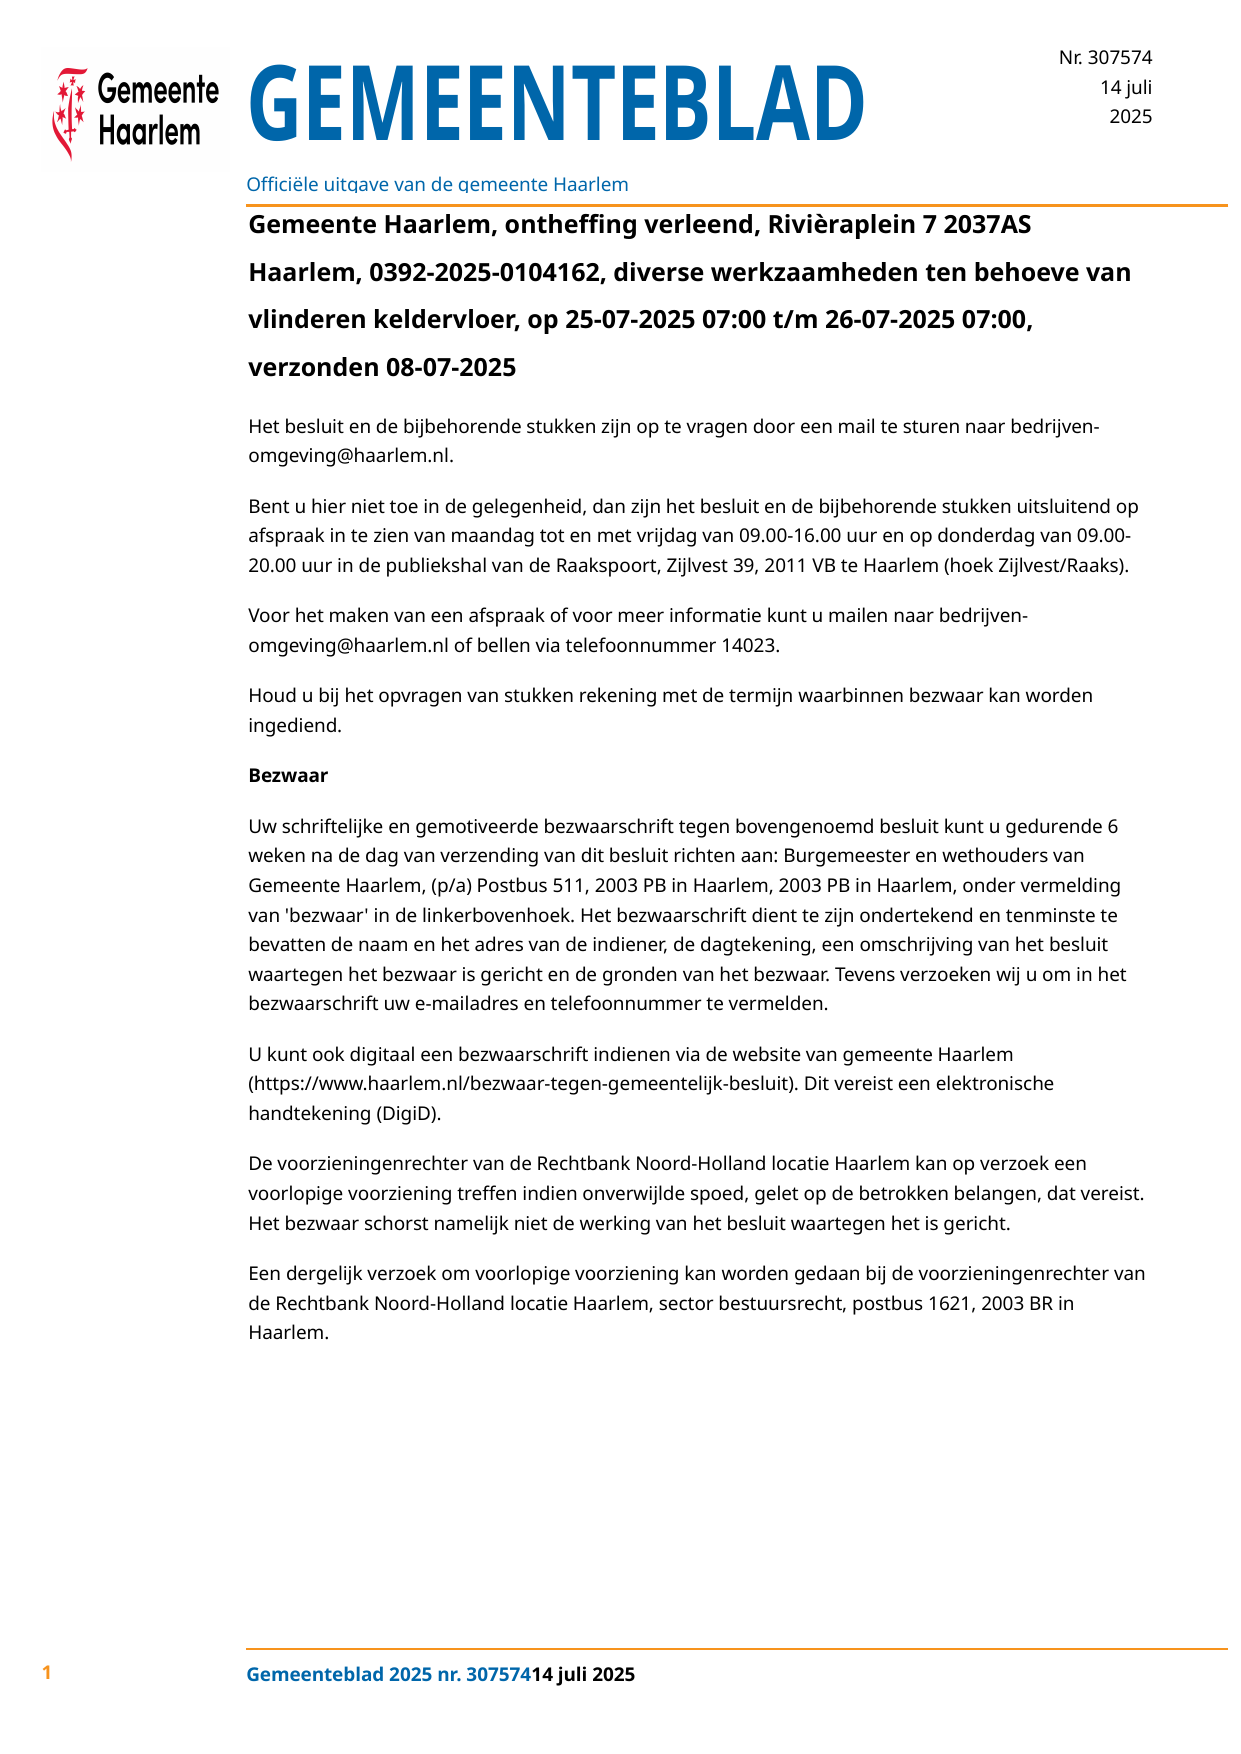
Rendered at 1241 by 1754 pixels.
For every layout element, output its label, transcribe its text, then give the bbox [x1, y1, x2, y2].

picture [41, 47, 231, 172]
text Bezwaar [248, 763, 1152, 788]
text Bent u hier niet toe in de gelegenheid, dan zijn het besluit en de bijbehorende stukken uitsluitend op afspraak in te zien van maandag tot en met vrijdag van 09.00-16.00 uur en op donderdag van 09.00-20.00 uur in de publiekshal van de Raakspoort, Zijlvest 39, 2011 VB te Haarlem (hoek Zijlvest/Raaks). [248, 493, 1152, 578]
text De voorzieningenrechter van de Rechtbank Noord-Holland locatie Haarlem kan op verzoek een voorlopige voorziening treffen indien onverwijlde spoed, gelet op de betrokken belangen, dat vereist. Het bezwaar schorst namelijk niet de werking van het besluit waartegen het is gericht. [248, 1151, 1152, 1236]
text Gemeente Haarlem, ontheffing verleend, Rivièraplein 7 2037AS Haarlem, 0392-2025-0104162, diverse werkzaamheden ten behoeve van vlinderen keldervloer, op 25-07-2025 07:00 t/m 26-07-2025 07:00, verzonden 08-07-2025 [248, 207, 1152, 384]
text Een dergelijk verzoek om voorlopige voorziening kan worden gedaan bij de voorzieningenrechter van de Rechtbank Noord-Holland locatie Haarlem, sector bestuursrecht, postbus 1621, 2003 BR in Haarlem. [248, 1260, 1152, 1345]
text Houd u bij het opvragen van stukken rekening met de termijn waarbinnen bezwaar kan worden ingediend. [248, 683, 1152, 738]
text Uw schriftelijke en gemotiveerde bezwaarschrift tegen bovengenoemd besluit kunt u gedurende 6 weken na de dag van verzending van dit besluit richten aan: Burgemeester en wethouders van Gemeente Haarlem, (p/a) Postbus 511, 2003 PB in Haarlem, 2003 PB in Haarlem, onder vermelding van 'bezwaar' in de linkerbovenhoek. Het bezwaarschrift dient te zijn ondertekend en tenminste te bevatten de naam en het adres van de indiener, de dagtekening, een omschrijving van het besluit waartegen het bezwaar is gericht en de gronden van het bezwaar. Tevens verzoeken wij u om in het bezwaarschrift uw e-mailadres en telefoonnummer te vermelden. [248, 813, 1152, 1016]
text U kunt ook digitaal een bezwaarschrift indienen via de website van gemeente Haarlem (https://www.haarlem.nl/bezwaar-tegen-gemeentelijk-besluit). Dit vereist een elektronische handtekening (DigiD). [248, 1041, 1152, 1126]
text Voor het maken van een afspraak of voor meer informatie kunt u mailen naar bedrijven-omgeving@haarlem.nl of bellen via telefoonnummer 14023. [248, 603, 1152, 658]
text Het besluit en de bijbehorende stukken zijn op te vragen door een mail te sturen naar bedrijven-omgeving@haarlem.nl. [248, 413, 1152, 468]
